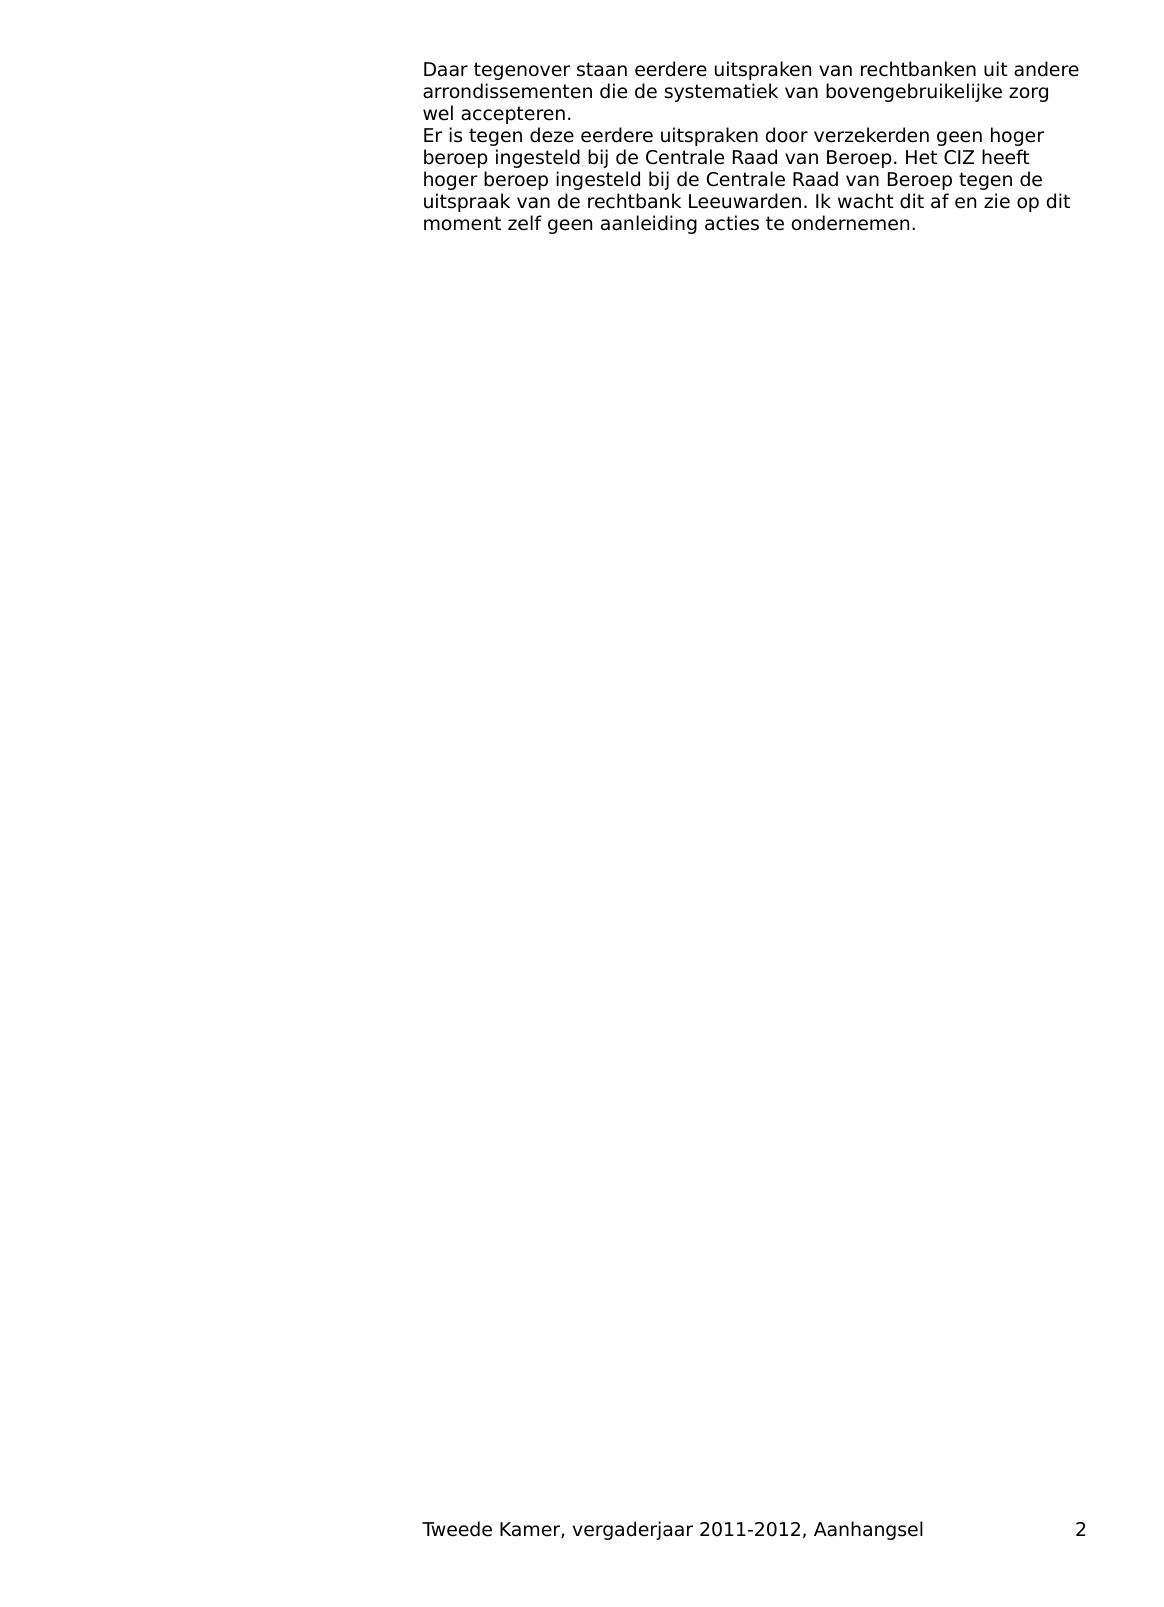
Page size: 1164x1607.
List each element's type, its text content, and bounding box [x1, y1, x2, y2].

text Er is tegen deze eerdere uitspraken door verzekerden geen hoger beroep ingesteld bij de Centrale Raad van Beroep. Het CIZ heeft hoger beroep ingesteld bij de Centrale Raad van Beroep tegen de uitspraak van de rechtbank Leeuwarden. Ik wacht dit af en zie op dit moment zelf geen aanleiding acties te ondernemen. [422, 125, 1087, 235]
text Daar tegenover staan eerdere uitspraken van rechtbanken uit andere arrondissementen die de systematiek van bovengebruikelijke zorg wel accepteren. [422, 59, 1087, 125]
